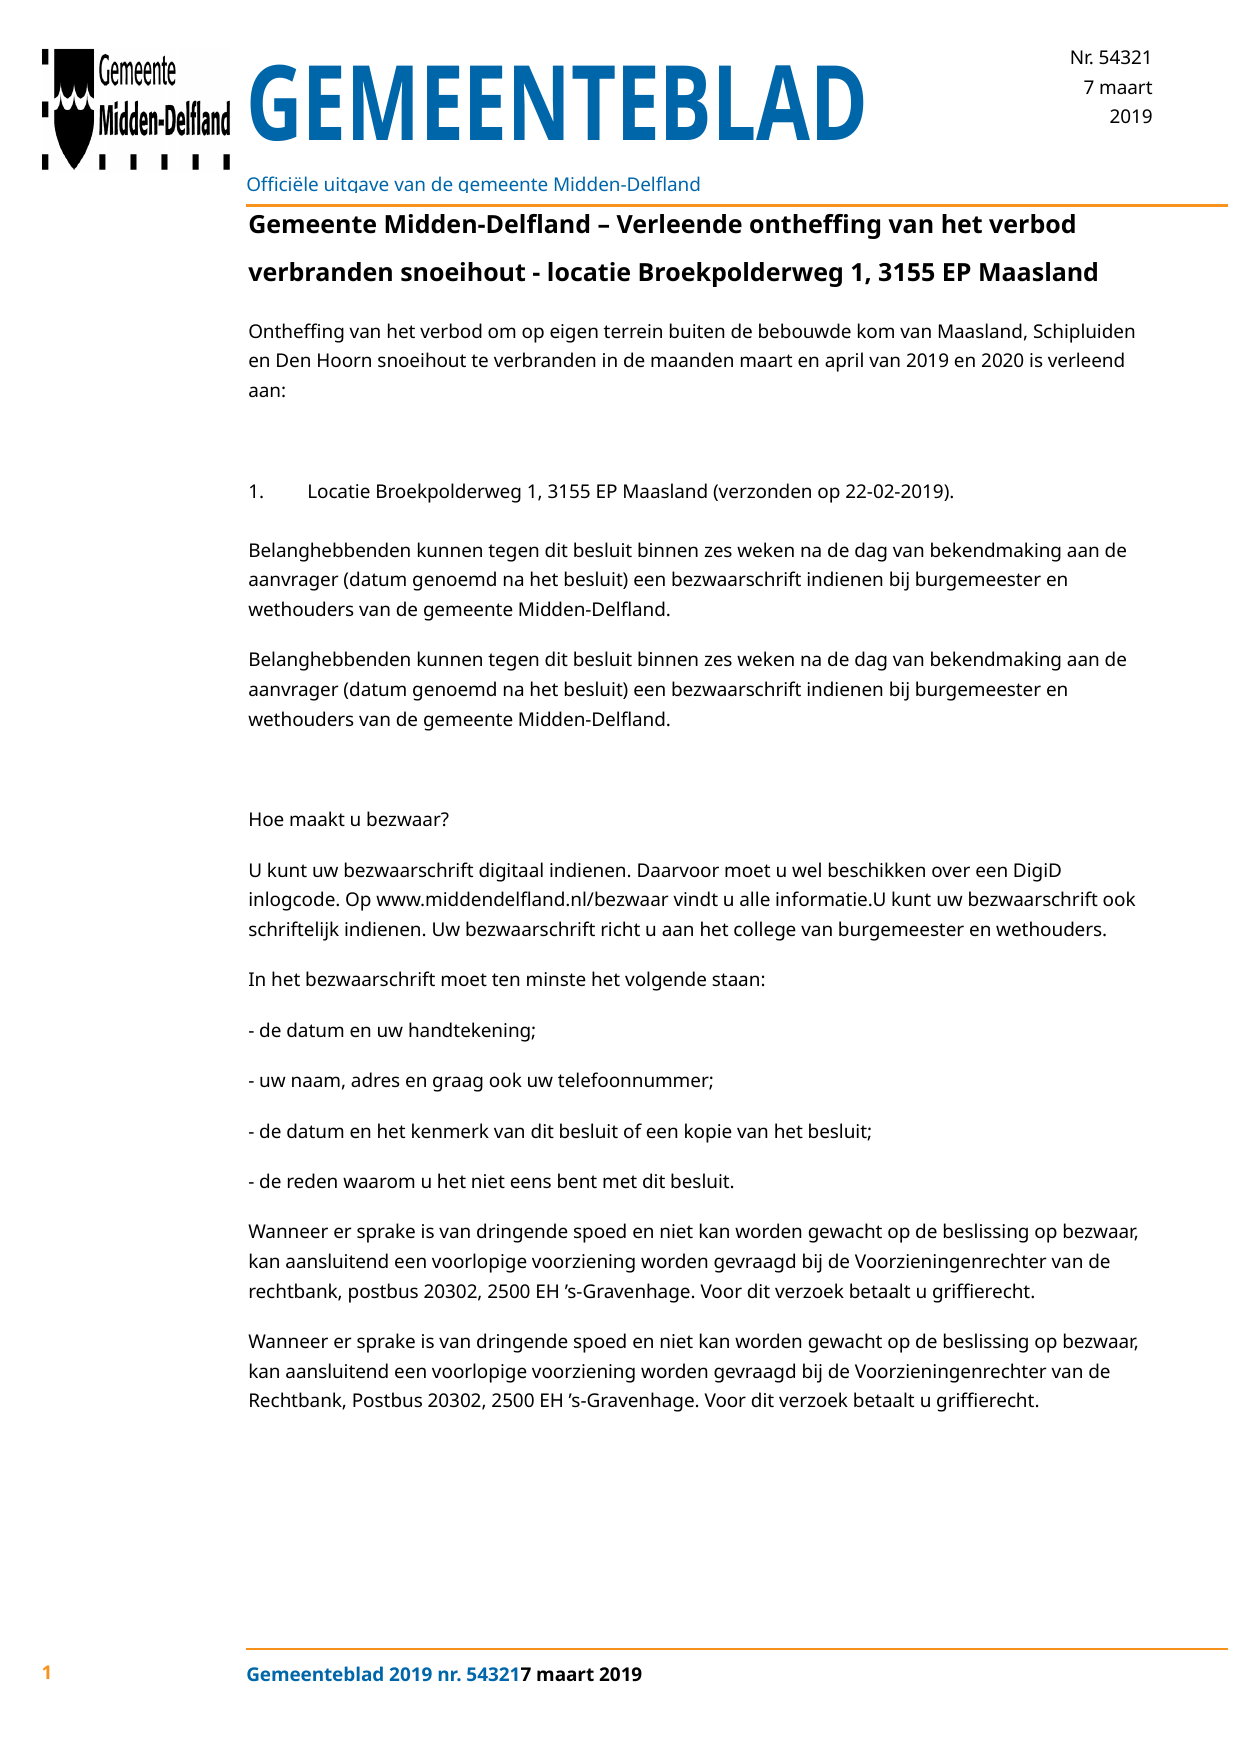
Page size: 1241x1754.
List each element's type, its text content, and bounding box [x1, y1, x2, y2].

text Gemeente Midden-Delfland – Verleende ontheffing van het verbod verbranden snoeihout - locatie Broekpolderweg 1, 3155 EP Maasland [248, 207, 1152, 288]
text ​ [248, 756, 1152, 782]
picture [41, 47, 231, 172]
list Locatie Broekpolderweg 1, 3155 EP Maasland (verzonden op 22-02-2019). [248, 478, 1152, 504]
text U kunt uw bezwaarschrift digitaal indienen. Daarvoor moet u wel beschikken over een DigiD inlogcode. Op www.middendelfland.nl/bezwaar vindt u alle informatie.U kunt uw bezwaarschrift ook schriftelijk indienen. Uw bezwaarschrift richt u aan het college van burgemeester en wethouders. [248, 857, 1152, 942]
text Belanghebbenden kunnen tegen dit besluit binnen zes weken na de dag van bekendmaking aan de aanvrager (datum genoemd na het besluit) een bezwaarschrift indienen bij burgemeester en wethouders van de gemeente Midden-Delfland. [248, 537, 1152, 622]
text - de datum en het kenmerk van dit besluit of een kopie van het besluit; [248, 1118, 1152, 1144]
text ​Wanneer er sprake is van dringende spoed en niet kan worden gewacht op de beslissing op bezwaar, kan aansluitend een voorlopige voorziening worden gevraagd bij de Voorzieningenrechter van de rechtbank, postbus 20302, 2500 EH ’s-Gravenhage. Voor dit verzoek betaalt u griffierecht. [248, 1219, 1152, 1304]
text - de reden waarom u het niet eens bent met dit besluit. [248, 1168, 1152, 1194]
text Belanghebbenden kunnen tegen dit besluit binnen zes weken na de dag van bekendmaking aan de aanvrager (datum genoemd na het besluit) een bezwaarschrift indienen bij burgemeester en wethouders van de gemeente Midden-Delfland. [248, 647, 1152, 732]
text - de datum en uw handtekening; [248, 1017, 1152, 1043]
text Hoe maakt u bezwaar? [248, 807, 1152, 832]
text In het bezwaarschrift moet ten minste het volgende staan: [248, 967, 1152, 992]
text Ontheffing van het verbod om op eigen terrein buiten de bebouwde kom van Maasland, Schipluiden en Den Hoorn snoeihout te verbranden in de maanden maart en april van 2019 en 2020 is verleend aan: [248, 318, 1152, 403]
text - uw naam, adres en graag ook uw telefoonnummer; [248, 1067, 1152, 1093]
text Wanneer er sprake is van dringende spoed en niet kan worden gewacht op de beslissing op bezwaar, kan aansluitend een voorlopige voorziening worden gevraagd bij de Voorzieningenrechter van de Rechtbank, Postbus 20302, 2500 EH ’s-Gravenhage. Voor dit verzoek betaalt u griffierecht. [248, 1328, 1152, 1413]
